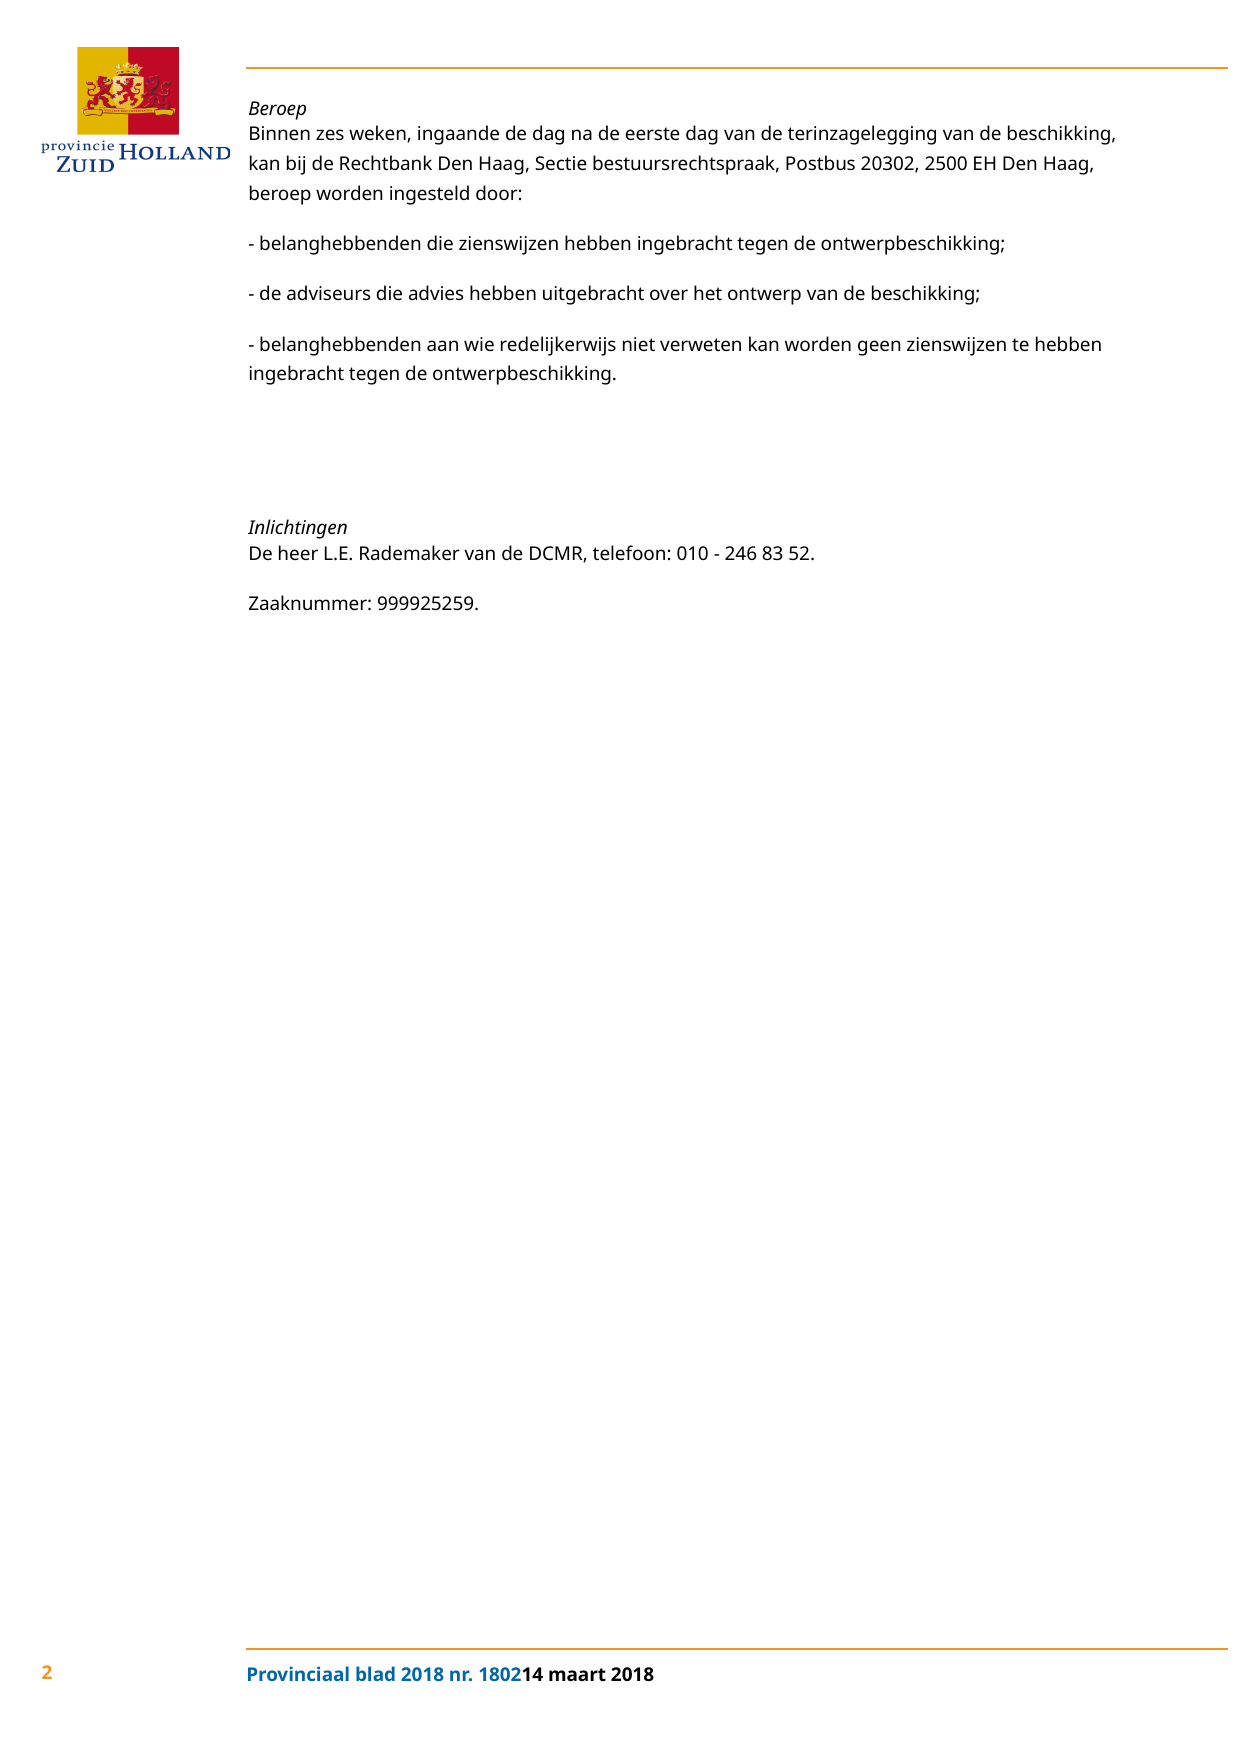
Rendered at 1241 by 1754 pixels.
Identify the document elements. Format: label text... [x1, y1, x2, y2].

text Beroep [248, 95, 1152, 121]
text De heer L.E. Rademaker van de DCMR, telefoon: 010 - 246 83 52. [248, 540, 1152, 566]
picture [41, 47, 231, 172]
text - de adviseurs die advies hebben uitgebracht over het ontwerp van de beschikking; [248, 281, 1152, 306]
text Zaaknummer: 999925259. [248, 590, 1152, 616]
text - belanghebbenden aan wie redelijkerwijs niet verweten kan worden geen zienswijzen te hebben ingebracht tegen de ontwerpbeschikking. [248, 331, 1152, 386]
text Binnen zes weken, ingaande de dag na de eerste dag van de terinzagelegging van de beschikking, kan bij de Rechtbank Den Haag, Sectie bestuursrechtspraak, Postbus 20302, 2500 EH Den Haag, beroep worden ingesteld door: [248, 121, 1152, 205]
text - belanghebbenden die zienswijzen hebben ingebracht tegen de ontwerpbeschikking; [248, 230, 1152, 256]
text Inlichtingen [248, 514, 1152, 540]
